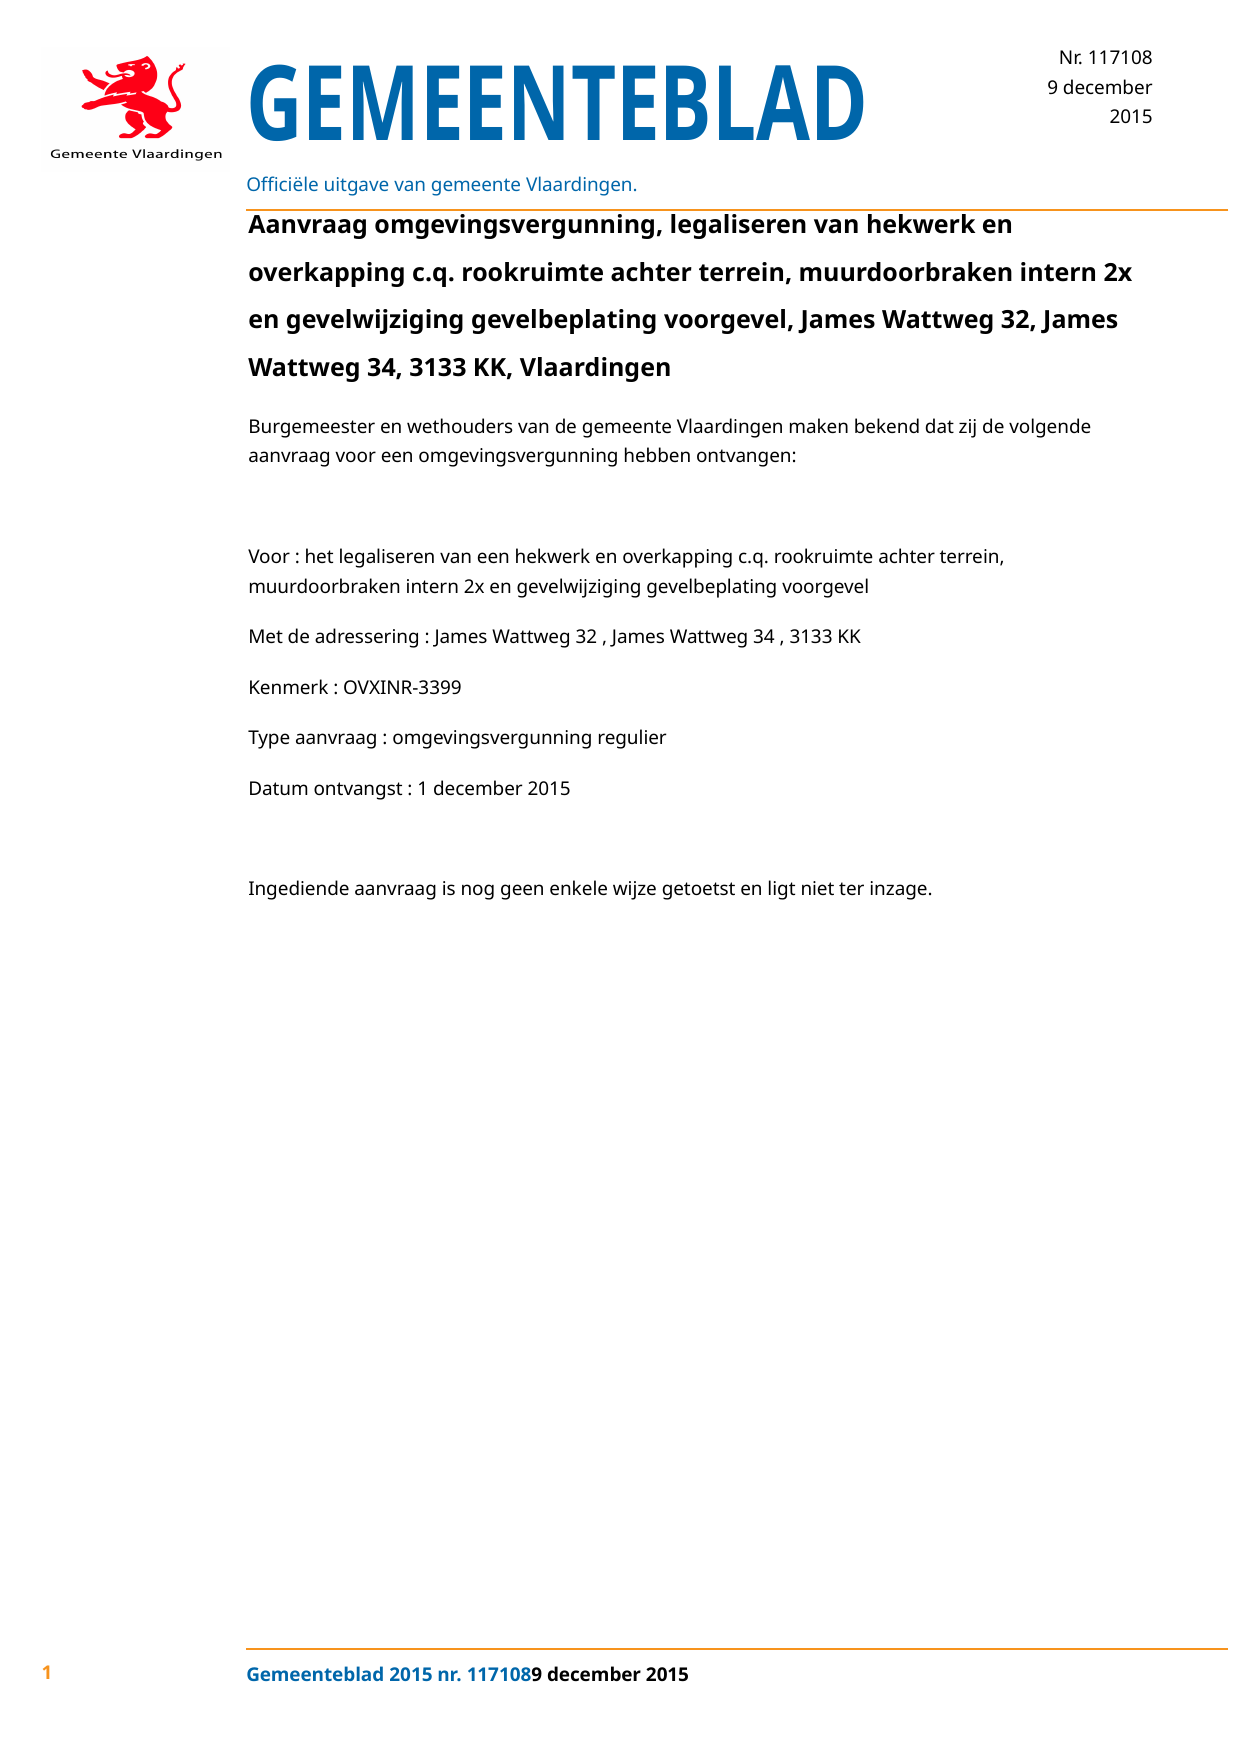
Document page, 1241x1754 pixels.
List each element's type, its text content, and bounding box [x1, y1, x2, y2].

text Kenmerk : OVXINR-3399 [248, 674, 1152, 700]
text Voor : het legaliseren van een hekwerk en overkapping c.q. rookruimte achter terrein, muurdoorbraken intern 2x en gevelwijziging gevelbeplating voorgevel [248, 543, 1152, 599]
text Aanvraag omgevingsvergunning, legaliseren van hekwerk en overkapping c.q. rookruimte achter terrein, muurdoorbraken intern 2x en gevelwijziging gevelbeplating voorgevel, James Wattweg 32, James Wattweg 34, 3133 KK, Vlaardingen [248, 211, 1152, 384]
text Datum ontvangst : 1 december 2015 [248, 775, 1152, 801]
text Ingediende aanvraag is nog geen enkele wijze getoetst en ligt niet ter inzage. [248, 876, 1152, 901]
text Type aanvraag : omgevingsvergunning regulier [248, 724, 1152, 750]
text Met de adressering : James Wattweg 32 , James Wattweg 34 , 3133 KK [248, 623, 1152, 649]
picture [41, 47, 231, 172]
text Burgemeester en wethouders van de gemeente Vlaardingen maken bekend dat zij de volgende aanvraag voor een omgevingsvergunning hebben ontvangen: [248, 413, 1152, 468]
